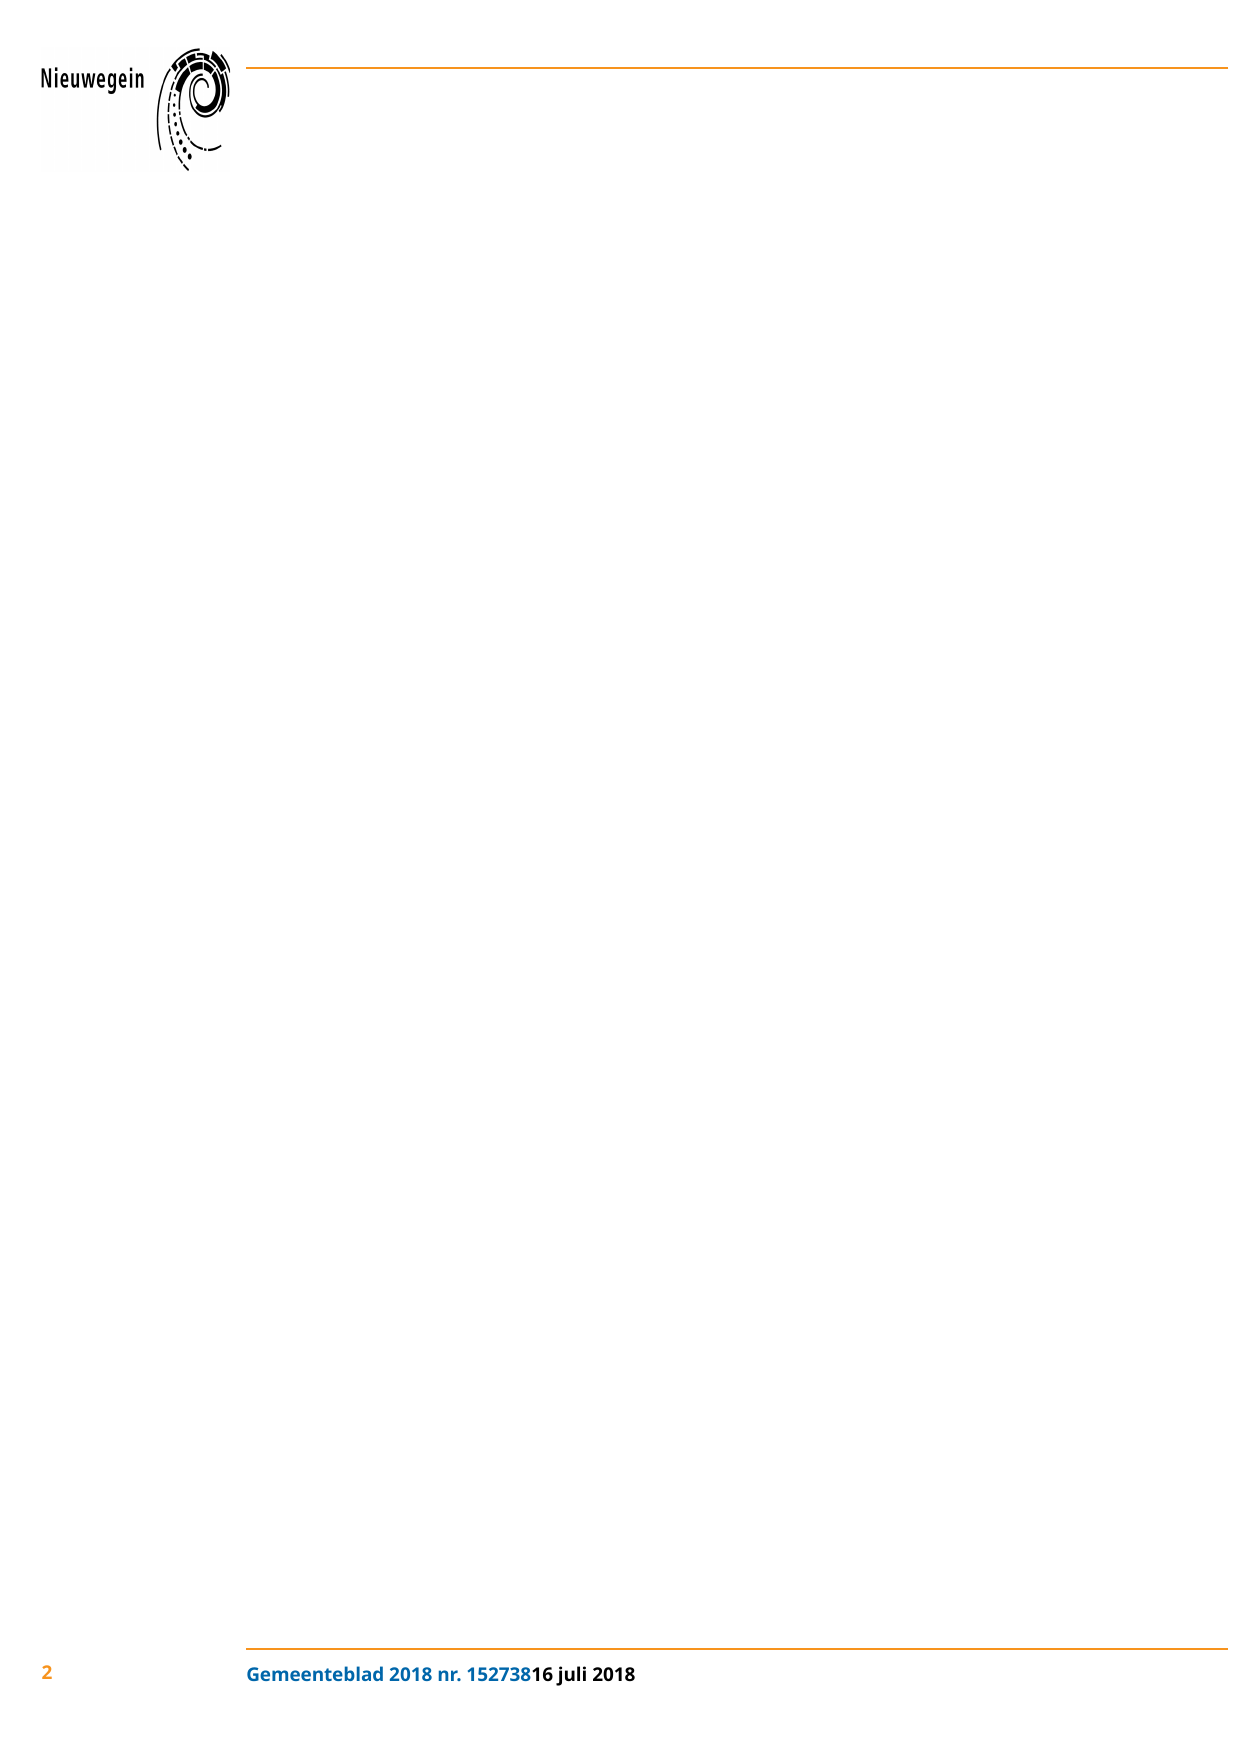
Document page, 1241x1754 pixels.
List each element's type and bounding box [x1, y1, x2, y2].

picture [41, 47, 231, 172]
